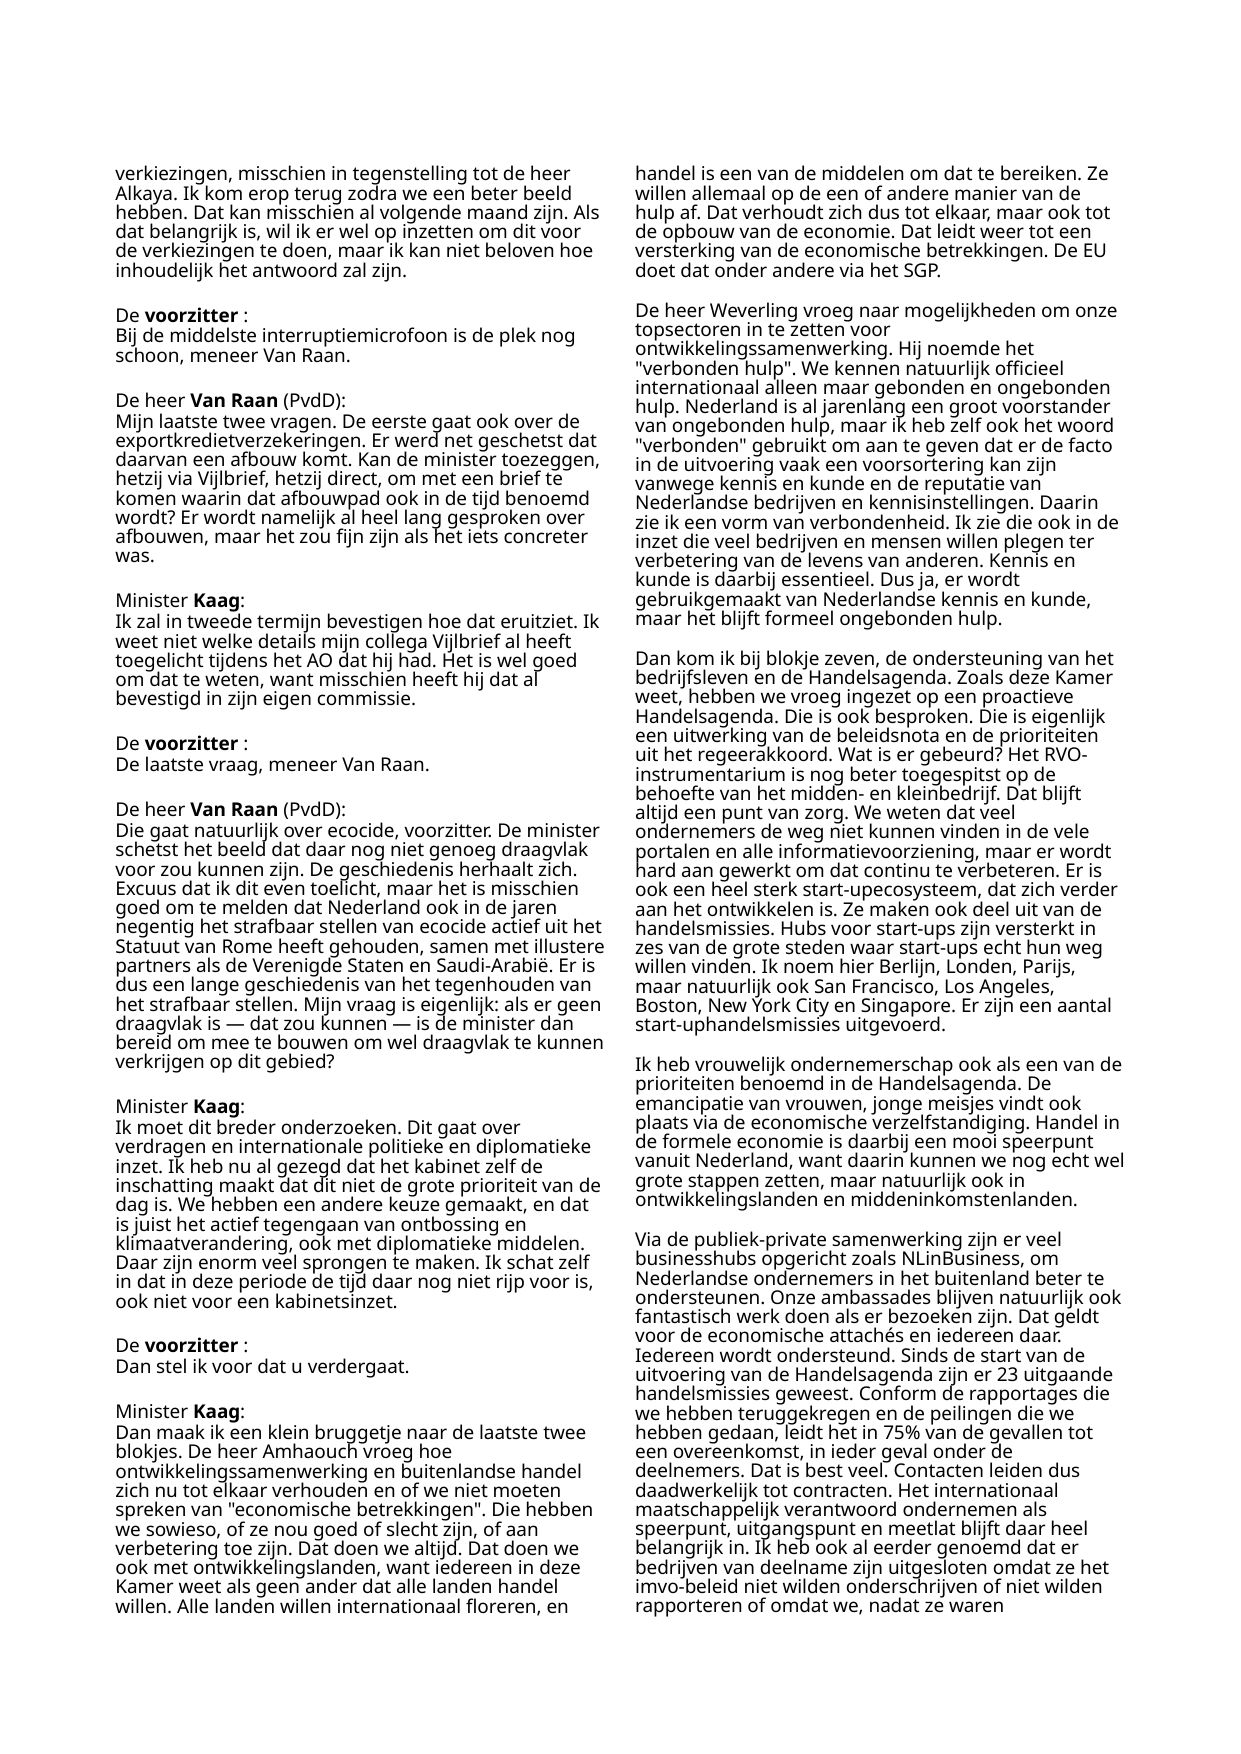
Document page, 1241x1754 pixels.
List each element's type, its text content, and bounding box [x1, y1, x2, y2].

text verkiezingen, misschien in tegenstelling tot de heer Alkaya. Ik kom erop terug zodra we een beter beeld hebben. Dat kan misschien al volgende maand zijn. Als dat belangrijk is, wil ik er wel op inzetten om dit voor de verkiezingen te doen, maar ik kan niet beloven hoe inhoudelijk het antwoord zal zijn. [115, 165, 605, 281]
text Ik heb vrouwelijk ondernemerschap ook als een van de prioriteiten benoemd in de Handelsagenda. De emancipatie van vrouwen, jonge meisjes vindt ook plaats via de economische verzelfstandiging. Handel in de formele economie is daarbij een mooi speerpunt vanuit Nederland, want daarin kunnen we nog echt wel grote stappen zetten, maar natuurlijk ook in ontwikkelingslanden en middeninkomstenlanden. [635, 1056, 1125, 1210]
text Dan kom ik bij blokje zeven, de ondersteuning van het bedrijfsleven en de Handelsagenda. Zoals deze Kamer weet, hebben we vroeg ingezet op een proactieve Handelsagenda. Die is ook besproken. Die is eigenlijk een uitwerking van de beleidsnota en de prioriteiten uit het regeerakkoord. Wat is er gebeurd? Het RVO-instrumentarium is nog beter toegespitst op de behoefte van het midden- en kleinbedrijf. Dat blijft altijd een punt van zorg. We weten dat veel ondernemers de weg niet kunnen vinden in de vele portalen en alle informatievoorziening, maar er wordt hard aan gewerkt om dat continu te verbeteren. Er is ook een heel sterk start-upecosysteem, dat zich verder aan het ontwikkelen is. Ze maken ook deel uit van de handelsmissies. Hubs voor start-ups zijn versterkt in zes van de grote steden waar start-ups echt hun weg willen vinden. Ik noem hier Berlijn, Londen, Parijs, maar natuurlijk ook San Francisco, Los Angeles, Boston, New York City en Singapore. Er zijn een aantal start-uphandelsmissies uitgevoerd. [635, 650, 1125, 1035]
text Via de publiek-private samenwerking zijn er veel businesshubs opgericht zoals NLinBusiness, om Nederlandse ondernemers in het buitenland beter te ondersteunen. Onze ambassades blijven natuurlijk ook fantastisch werk doen als er bezoeken zijn. Dat geldt voor de economische attachés en iedereen daar. Iedereen wordt ondersteund. Sinds de start van de uitvoering van de Handelsagenda zijn er 23 uitgaande handelsmissies geweest. Conform de rapportages die we hebben teruggekregen en de peilingen die we hebben gedaan, leidt het in 75% van de gevallen tot een overeenkomst, in ieder geval onder de deelnemers. Dat is best veel. Contacten leiden dus daadwerkelijk tot contracten. Het internationaal maatschappelijk verantwoord ondernemen als speerpunt, uitgangspunt en meetlat blijft daar heel belangrijk in. Ik heb ook al eerder genoemd dat er bedrijven van deelname zijn uitgesloten omdat ze het imvo-beleid niet wilden onderschrijven of niet wilden rapporteren of omdat we, nadat ze waren [635, 1231, 1125, 1616]
text handel is een van de middelen om dat te bereiken. Ze willen allemaal op de een of andere manier van de hulp af. Dat verhoudt zich dus tot elkaar, maar ook tot de opbouw van de economie. Dat leidt weer tot een versterking van de economische betrekkingen. De EU doet dat onder andere via het SGP. [635, 165, 1125, 281]
text Bij de middelste interruptiemicrofoon is de plek nog schoon, meneer Van Raan. [115, 327, 605, 366]
text De heer Van Raan (PvdD): [115, 387, 605, 413]
text De heer Weverling vroeg naar mogelijkheden om onze topsectoren in te zetten voor ontwikkelingssamenwerking. Hij noemde het "verbonden hulp". We kennen natuurlijk officieel internationaal alleen maar gebonden en ongebonden hulp. Nederland is al jarenlang een groot voorstander van ongebonden hulp, maar ik heb zelf ook het woord "verbonden" gebruikt om aan te geven dat er de facto in de uitvoering vaak een voorsortering kan zijn vanwege kennis en kunde en de reputatie van Nederlandse bedrijven en kennisinstellingen. Daarin zie ik een vorm van verbondenheid. Ik zie die ook in de inzet die veel bedrijven en mensen willen plegen ter verbetering van de levens van anderen. Kennis en kunde is daarbij essentieel. Dus ja, er wordt gebruikgemaakt van Nederlandse kennis en kunde, maar het blijft formeel ongebonden hulp. [635, 302, 1125, 629]
text Dan maak ik een klein bruggetje naar de laatste twee blokjes. De heer Amhaouch vroeg hoe ontwikkelingssamenwerking en buitenlandse handel zich nu tot elkaar verhouden en of we niet moeten spreken van "economische betrekkingen". Die hebben we sowieso, of ze nou goed of slecht zijn, of aan verbetering toe zijn. Dat doen we altijd. Dat doen we ook met ontwikkelingslanden, want iedereen in deze Kamer weet als geen ander dat alle landen handel willen. Alle landen willen internationaal floreren, en [115, 1424, 605, 1617]
text Mijn laatste twee vragen. De eerste gaat ook over de exportkredietverzekeringen. Er werd net geschetst dat daarvan een afbouw komt. Kan de minister toezeggen, hetzij via Vijlbrief, hetzij direct, om met een brief te komen waarin dat afbouwpad ook in de tijd benoemd wordt? Er wordt namelijk al heel lang gesproken over afbouwen, maar het zou fijn zijn als het iets concreter was. [115, 413, 605, 567]
text Ik moet dit breder onderzoeken. Dit gaat over verdragen en internationale politieke en diplomatieke inzet. Ik heb nu al gezegd dat het kabinet zelf de inschatting maakt dat dit niet de grote prioriteit van de dag is. We hebben een andere keuze gemaakt, en dat is juist het actief tegengaan van ontbossing en klimaatverandering, ook met diplomatieke middelen. Daar zijn enorm veel sprongen te maken. Ik schat zelf in dat in deze periode de tijd daar nog niet rijp voor is, ook niet voor een kabinetsinzet. [115, 1119, 605, 1312]
text De voorzitter : [115, 1333, 605, 1358]
text De voorzitter : [115, 731, 605, 756]
text De laatste vraag, meneer Van Raan. [115, 756, 605, 776]
text Minister Kaag: [115, 588, 605, 613]
text Ik zal in tweede termijn bevestigen hoe dat eruitziet. Ik weet niet welke details mijn collega Vijlbrief al heeft toegelicht tijdens het AO dat hij had. Het is wel goed om dat te weten, want misschien heeft hij dat al bevestigd in zijn eigen commissie. [115, 613, 605, 710]
text Minister Kaag: [115, 1093, 605, 1119]
text Die gaat natuurlijk over ecocide, voorzitter. De minister schetst het beeld dat daar nog niet genoeg draagvlak voor zou kunnen zijn. De geschiedenis herhaalt zich. Excuus dat ik dit even toelicht, maar het is misschien goed om te melden dat Nederland ook in de jaren negentig het strafbaar stellen van ecocide actief uit het Statuut van Rome heeft gehouden, samen met illustere partners als de Verenigde Staten en Saudi-Arabië. Er is dus een lange geschiedenis van het tegenhouden van het strafbaar stellen. Mijn vraag is eigenlijk: als er geen draagvlak is — dat zou kunnen — is de minister dan bereid om mee te bouwen om wel draagvlak te kunnen verkrijgen op dit gebied? [115, 822, 605, 1073]
text Dan stel ik voor dat u verdergaat. [115, 1358, 605, 1378]
text De heer Van Raan (PvdD): [115, 796, 605, 822]
text De voorzitter : [115, 302, 605, 327]
text Minister Kaag: [115, 1398, 605, 1424]
